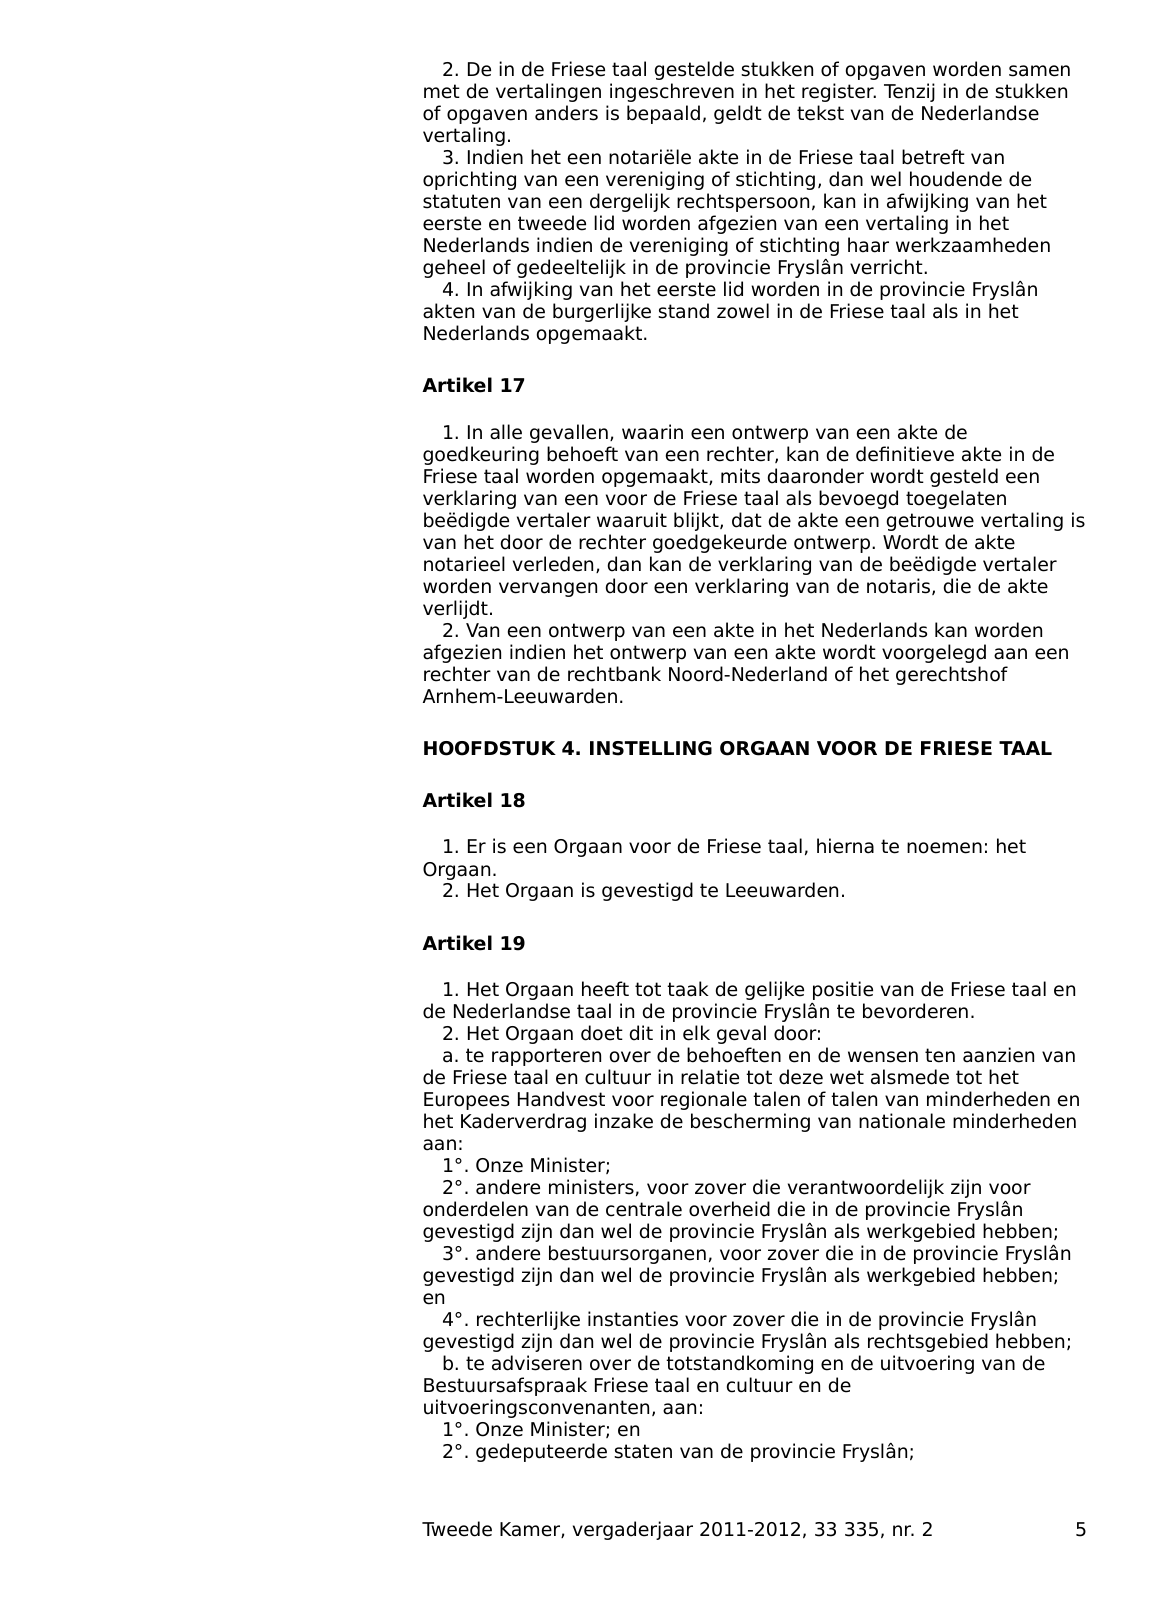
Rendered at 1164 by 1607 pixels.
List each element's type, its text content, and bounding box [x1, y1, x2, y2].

text 4. In afwijking van het eerste lid worden in de provincie Fryslân akten van de burgerlijke stand zowel in de Friese taal als in het Nederlands opgemaakt. [422, 279, 1087, 345]
subtitle Artikel 18 [422, 789, 1087, 811]
text 1. Het Orgaan heeft tot taak de gelijke positie van de Friese taal en de Nederlandse taal in de provincie Fryslân te bevorderen. [422, 979, 1087, 1023]
subtitle Artikel 17 [422, 375, 1087, 397]
text 2. Het Orgaan doet dit in elk geval door: [422, 1023, 1087, 1045]
text 1°. Onze Minister; [422, 1155, 1087, 1177]
text 3. Indien het een notariële akte in de Friese taal betreft van oprichting van een vereniging of stichting, dan wel houdende de statuten van een dergelijk rechtspersoon, kan in afwijking van het eerste en tweede lid worden afgezien van een vertaling in het Nederlands indien de vereniging of stichting haar werkzaamheden geheel of gedeeltelijk in de provincie Fryslân verricht. [422, 147, 1087, 279]
text 2. Van een ontwerp van een akte in het Nederlands kan worden afgezien indien het ontwerp van een akte wordt voorgelegd aan een rechter van de rechtbank Noord-Nederland of het gerechtshof Arnhem-Leeuwarden. [422, 619, 1087, 707]
text 2. Het Orgaan is gevestigd te Leeuwarden. [422, 880, 1087, 902]
text 4°. rechterlijke instanties voor zover die in de provincie Fryslân gevestigd zijn dan wel de provincie Fryslân als rechtsgebied hebben; [422, 1309, 1087, 1353]
text 3°. andere bestuursorganen, voor zover die in de provincie Fryslân gevestigd zijn dan wel de provincie Fryslân als werkgebied hebben; en [422, 1243, 1087, 1309]
text 2°. gedeputeerde staten van de provincie Fryslân; [422, 1441, 1087, 1463]
subtitle HOOFDSTUK 4. INSTELLING ORGAAN VOOR DE FRIESE TAAL [422, 737, 1087, 759]
text 1. In alle gevallen, waarin een ontwerp van een akte de goedkeuring behoeft van een rechter, kan de definitieve akte in de Friese taal worden opgemaakt, mits daaronder wordt gesteld een verklaring van een voor de Friese taal als bevoegd toegelaten beëdigde vertaler waaruit blijkt, dat de akte een getrouwe vertaling is van het door de rechter goedgekeurde ontwerp. Wordt de akte notarieel verleden, dan kan de verklaring van de beëdigde vertaler worden vervangen door een verklaring van de notaris, die de akte verlijdt. [422, 422, 1087, 619]
text 2. De in de Friese taal gestelde stukken of opgaven worden samen met de vertalingen ingeschreven in het register. Tenzij in de stukken of opgaven anders is bepaald, geldt de tekst van de Nederlandse vertaling. [422, 59, 1087, 147]
subtitle Artikel 19 [422, 932, 1087, 954]
text a. te rapporteren over de behoeften en de wensen ten aanzien van de Friese taal en cultuur in relatie tot deze wet alsmede tot het Europees Handvest voor regionale talen of talen van minderheden en het Kaderverdrag inzake de bescherming van nationale minderheden aan: [422, 1045, 1087, 1155]
text 1. Er is een Orgaan voor de Friese taal, hierna te noemen: het Orgaan. [422, 836, 1087, 880]
text 2°. andere ministers, voor zover die verantwoordelijk zijn voor onderdelen van de centrale overheid die in de provincie Fryslân gevestigd zijn dan wel de provincie Fryslân als werkgebied hebben; [422, 1177, 1087, 1243]
text 1°. Onze Minister; en [422, 1419, 1087, 1441]
text b. te adviseren over de totstandkoming en de uitvoering van de Bestuursafspraak Friese taal en cultuur en de uitvoeringsconvenanten, aan: [422, 1353, 1087, 1419]
